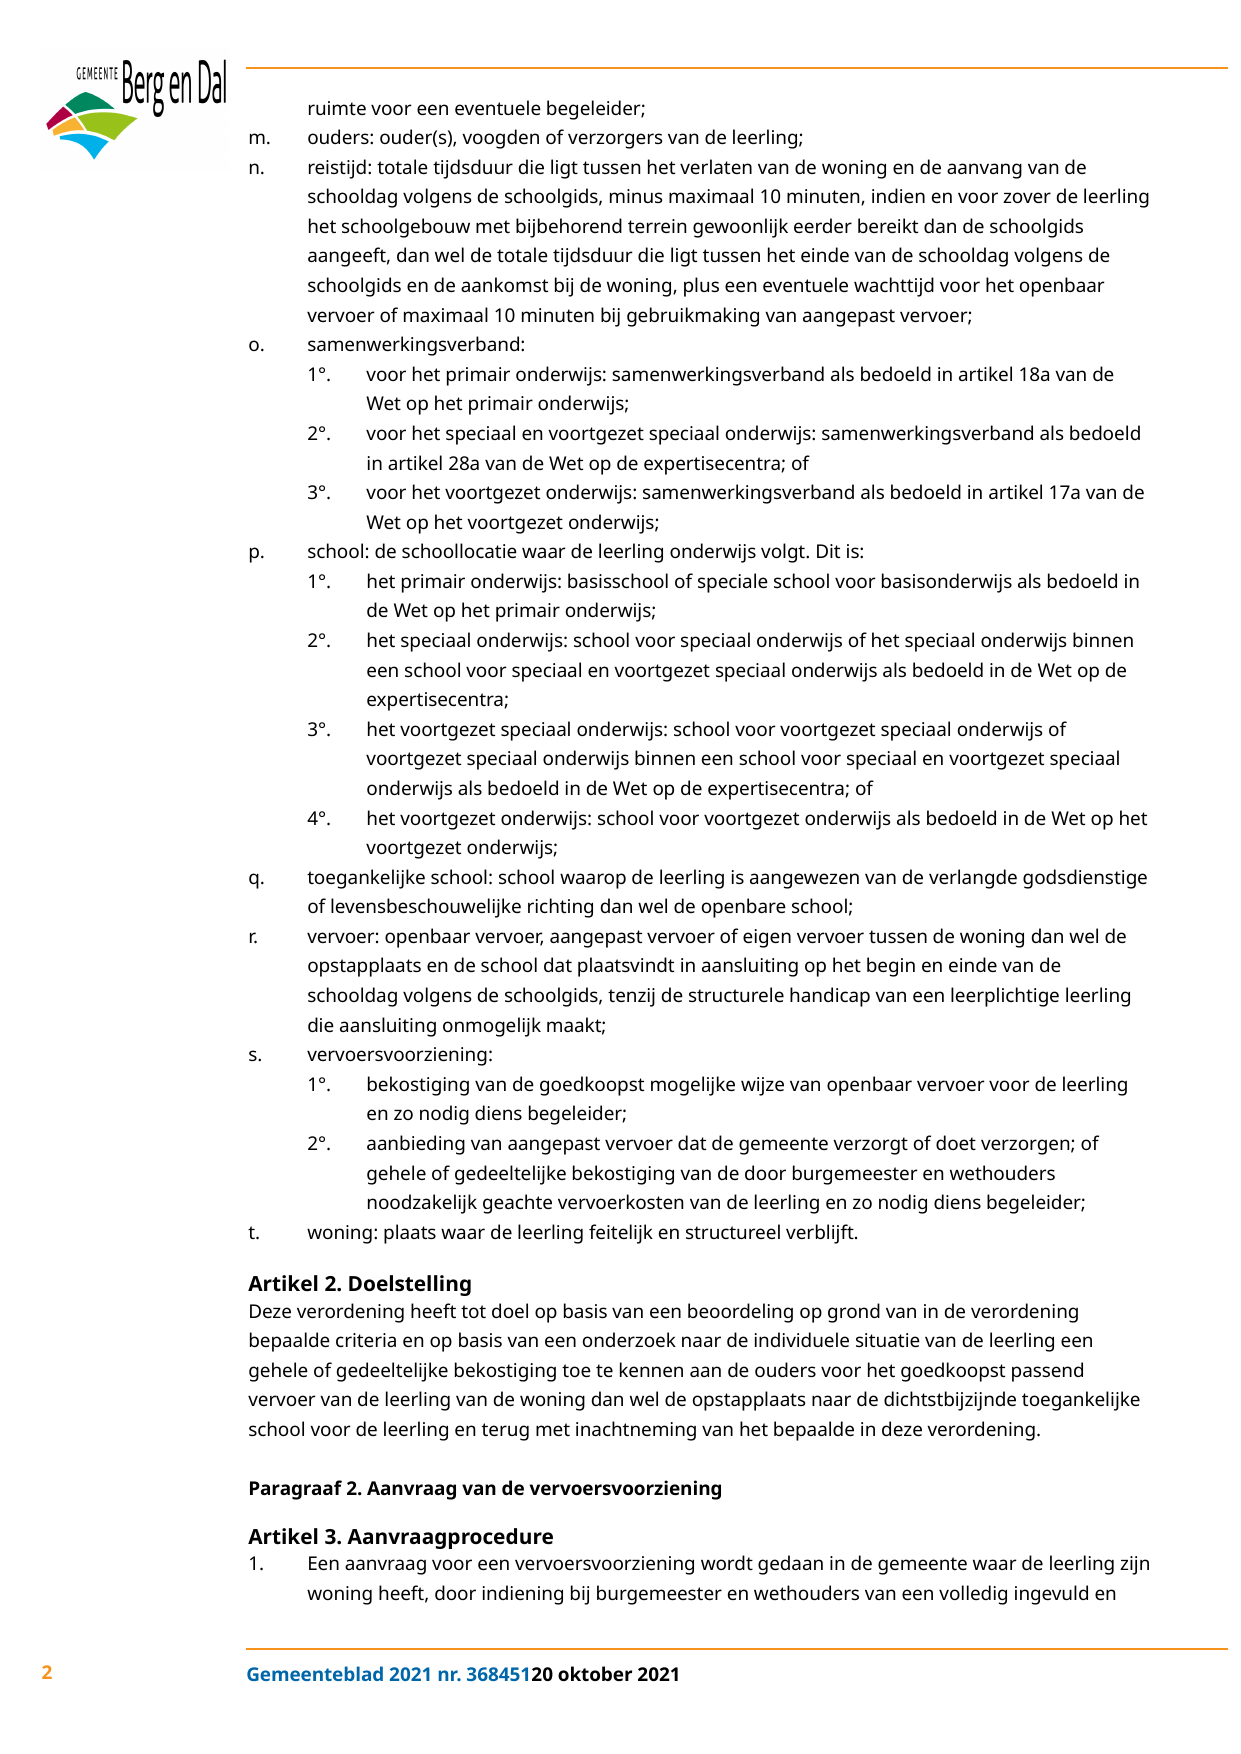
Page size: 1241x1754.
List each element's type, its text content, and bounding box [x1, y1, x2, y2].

list ouders: ouder(s), voogden of verzorgers van de leerling; [248, 124, 1152, 150]
list vervoer: openbaar vervoer, aangepast vervoer of eigen vervoer tussen de woning dan wel de opstapplaats en de school dat plaatsvindt in aansluiting op het begin en einde van de schooldag volgens de schoolgids, tenzij de structurele handicap van een leerplichtige leerling die aansluiting onmogelijk maakt; [248, 923, 1152, 1038]
list woning: plaats waar de leerling feitelijk en structureel verblijft. [248, 1219, 1152, 1245]
list school: de schoollocatie waar de leerling onderwijs volgt. Dit is: [248, 538, 1152, 564]
list het voortgezet onderwijs: school voor voortgezet onderwijs als bedoeld in de Wet op het voortgezet onderwijs; [307, 805, 1152, 860]
list voor het primair onderwijs: samenwerkingsverband als bedoeld in artikel 18a van de Wet op het primair onderwijs; [307, 361, 1152, 416]
list het speciaal onderwijs: school voor speciaal onderwijs of het speciaal onderwijs binnen een school voor speciaal en voortgezet speciaal onderwijs als bedoeld in de Wet op de expertisecentra; [307, 627, 1152, 712]
text Artikel 2. Doelstelling [248, 1269, 1152, 1298]
list voor het speciaal en voortgezet speciaal onderwijs: samenwerkingsverband als bedoeld in artikel 28a van de Wet op de expertisecentra; of [307, 420, 1152, 476]
list samenwerkingsverband: [248, 331, 1152, 357]
list bekostiging van de goedkoopst mogelijke wijze van openbaar vervoer voor de leerling en zo nodig diens begeleider; [307, 1071, 1152, 1126]
list Een aanvraag voor een vervoersvoorziening wordt gedaan in de gemeente waar de leerling zijn woning heeft, door indiening bij burgemeester en wethouders van een volledig ingevuld en [248, 1550, 1152, 1606]
text Artikel 3. Aanvraagprocedure [248, 1522, 1152, 1550]
list vervoersvoorziening: [248, 1041, 1152, 1067]
text Paragraaf 2. Aanvraag van de vervoersvoorziening [248, 1475, 1152, 1501]
picture [41, 47, 231, 172]
list het primair onderwijs: basisschool of speciale school voor basisonderwijs als bedoeld in de Wet op het primair onderwijs; [307, 568, 1152, 623]
list reistijd: totale tijdsduur die ligt tussen het verlaten van de woning en de aanvang van de schooldag volgens de schoolgids, minus maximaal 10 minuten, indien en voor zover de leerling het schoolgebouw met bijbehorend terrein gewoonlijk eerder bereikt dan de schoolgids aangeeft, dan wel de totale tijdsduur die ligt tussen het einde van de schooldag volgens de schoolgids en de aankomst bij de woning, plus een eventuele wachttijd voor het openbaar vervoer of maximaal 10 minuten bij gebruikmaking van aangepast vervoer; [248, 154, 1152, 328]
list het voortgezet speciaal onderwijs: school voor voortgezet speciaal onderwijs of voortgezet speciaal onderwijs binnen een school voor speciaal en voortgezet speciaal onderwijs als bedoeld in de Wet op de expertisecentra; of [307, 716, 1152, 801]
list aanbieding van aangepast vervoer dat de gemeente verzorgt of doet verzorgen; of gehele of gedeeltelijke bekostiging van de door burgemeester en wethouders noodzakelijk geachte vervoerkosten van de leerling en zo nodig diens begeleider; [307, 1130, 1152, 1215]
text Deze verordening heeft tot doel op basis van een beoordeling op grond van in de verordening bepaalde criteria en op basis van een onderzoek naar de individuele situatie van de leerling een gehele of gedeeltelijke bekostiging toe te kennen aan de ouders voor het goedkoopst passend vervoer van de leerling van de woning dan wel de opstapplaats naar de dichtstbijzijnde toegankelijke school voor de leerling en terug met inachtneming van het bepaalde in deze verordening. [248, 1298, 1152, 1442]
list ruimte voor een eventuele begeleider; [248, 95, 1152, 121]
list toegankelijke school: school waarop de leerling is aangewezen van de verlangde godsdienstige of levensbeschouwelijke richting dan wel de openbare school; [248, 864, 1152, 919]
list voor het voortgezet onderwijs: samenwerkingsverband als bedoeld in artikel 17a van de Wet op het voortgezet onderwijs; [307, 479, 1152, 535]
